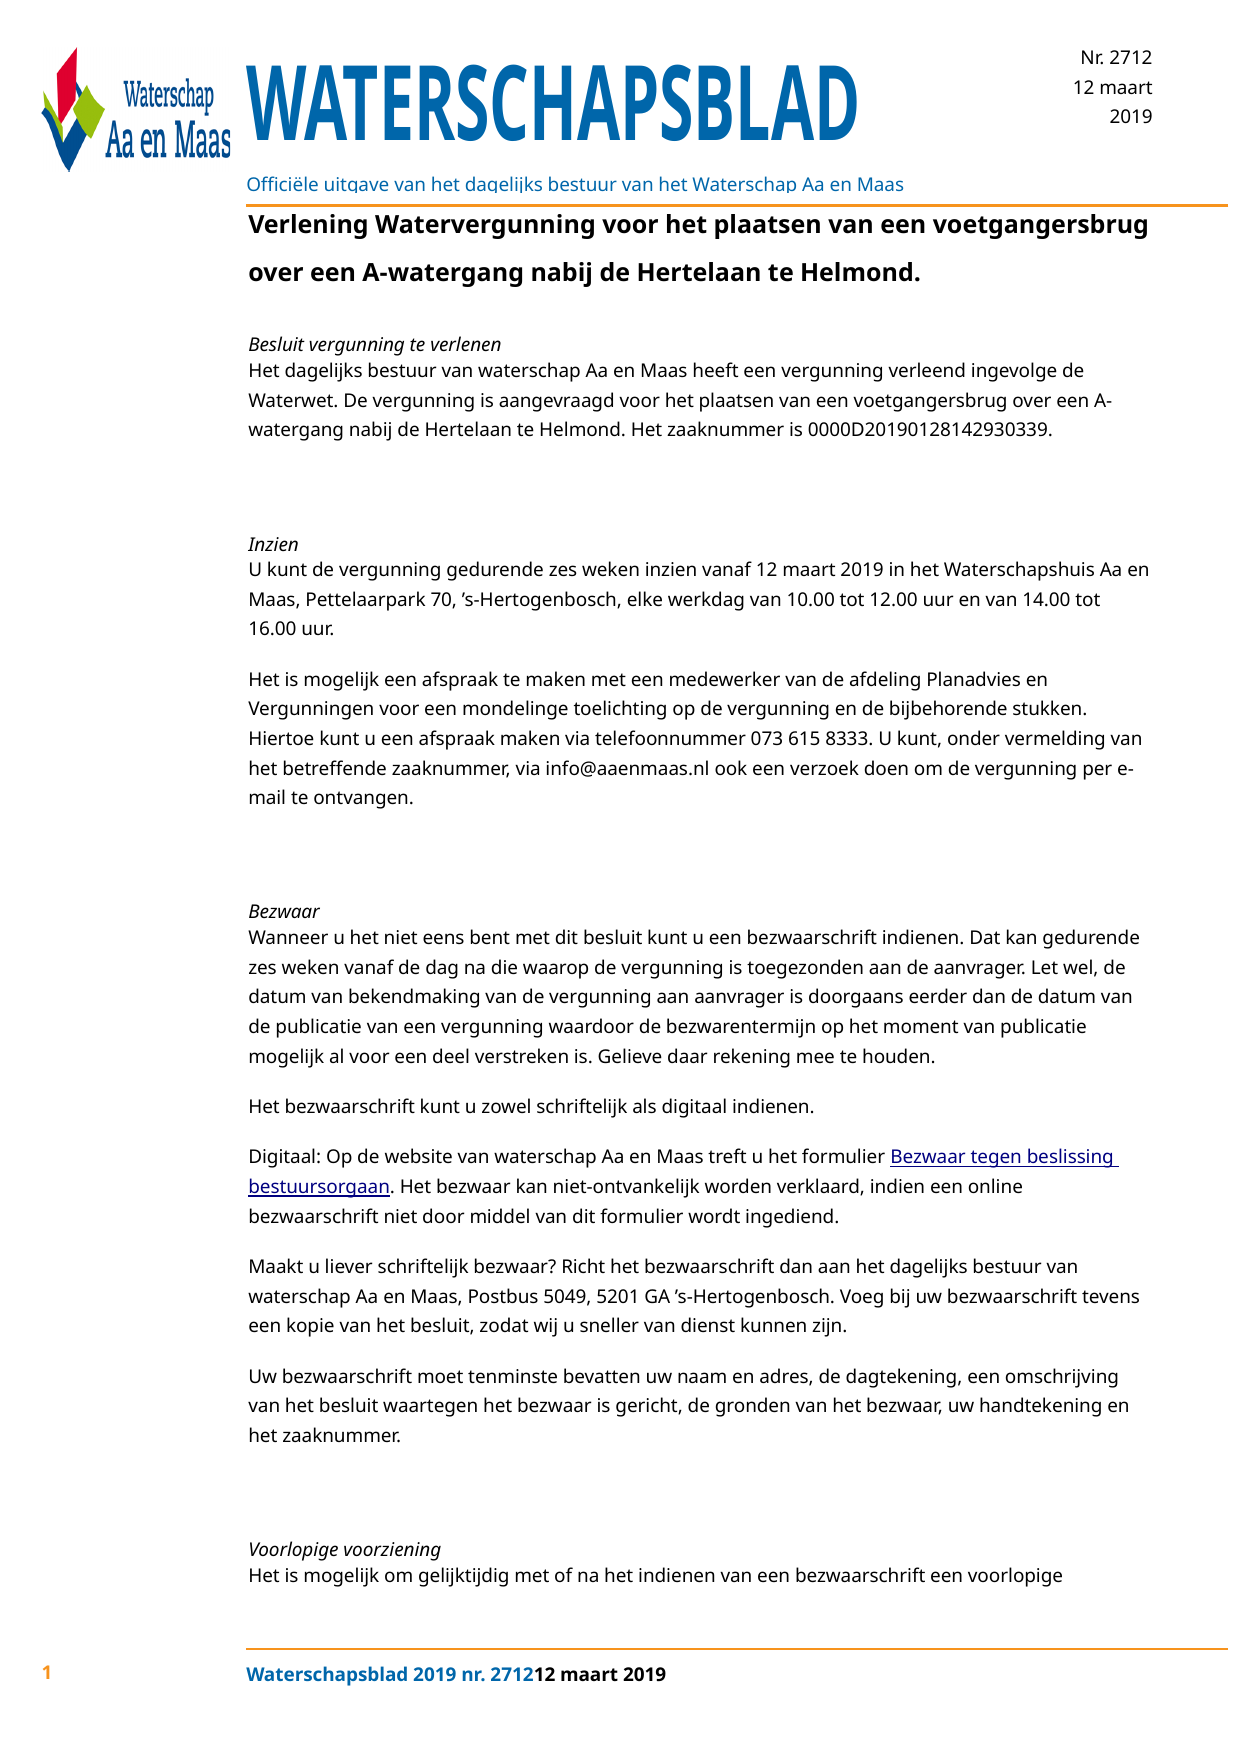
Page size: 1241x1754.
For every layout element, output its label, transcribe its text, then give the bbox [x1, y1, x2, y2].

text Bezwaar [248, 899, 1152, 924]
text Het is mogelijk om gelijktijdig met of na het indienen van een bezwaarschrift een voorlopige [248, 1562, 1152, 1588]
text Besluit vergunning te verlenen [248, 331, 1152, 357]
text Het is mogelijk een afspraak te maken met een medewerker van de afdeling Planadvies en Vergunningen voor een mondelinge toelichting op de vergunning en de bijbehorende stukken. Hiertoe kunt u een afspraak maken via telefoonnummer 073 615 8333. U kunt, onder vermelding van het betreffende zaaknummer, via info@aaenmaas.nl ook een verzoek doen om de vergunning per e-mail te ontvangen. [248, 666, 1152, 810]
picture [41, 47, 231, 172]
text Uw bezwaarschrift moet tenminste bevatten uw naam en adres, de dagtekening, een omschrijving van het besluit waartegen het bezwaar is gericht, de gronden van het bezwaar, uw handtekening en het zaaknummer. [248, 1363, 1152, 1448]
text Voorlopige voorziening [248, 1536, 1152, 1562]
text Inzien [248, 531, 1152, 556]
text Verlening Watervergunning voor het plaatsen van een voetgangersbrug over een A-watergang nabij de Hertelaan te Helmond. [248, 207, 1152, 288]
text Het dagelijks bestuur van waterschap Aa en Maas heeft een vergunning verleend ingevolge de Waterwet. De vergunning is aangevraagd voor het plaatsen van een voetgangersbrug over een A-watergang nabij de Hertelaan te Helmond. Het zaaknummer is 0000D20190128142930339. [248, 357, 1152, 442]
text Maakt u liever schriftelijk bezwaar? Richt het bezwaarschrift dan aan het dagelijks bestuur van waterschap Aa en Maas, Postbus 5049, 5201 GA ’s-Hertogenbosch. Voeg bij uw bezwaarschrift tevens een kopie van het besluit, zodat wij u sneller van dienst kunnen zijn. [248, 1253, 1152, 1338]
text Wanneer u het niet eens bent met dit besluit kunt u een bezwaarschrift indienen. Dat kan gedurende zes weken vanaf de dag na die waarop de vergunning is toegezonden aan de aanvrager. Let wel, de datum van bekendmaking van de vergunning aan aanvrager is doorgaans eerder dan de datum van de publicatie van een vergunning waardoor de bezwarentermijn op het moment van publicatie mogelijk al voor een deel verstreken is. Gelieve daar rekening mee te houden. [248, 924, 1152, 1068]
text U kunt de vergunning gedurende zes weken inzien vanaf 12 maart 2019 in het Waterschapshuis Aa en Maas, Pettelaarpark 70, ’s-Hertogenbosch, elke werkdag van 10.00 tot 12.00 uur en van 14.00 tot 16.00 uur. [248, 556, 1152, 641]
text Digitaal: Op de website van waterschap Aa en Maas treft u het formulier Bezwaar tegen beslissing bestuursorgaan. Het bezwaar kan niet-ontvankelijk worden verklaard, indien een online bezwaarschrift niet door middel van dit formulier wordt ingediend. [248, 1144, 1152, 1228]
text Het bezwaarschrift kunt u zowel schriftelijk als digitaal indienen. [248, 1093, 1152, 1119]
